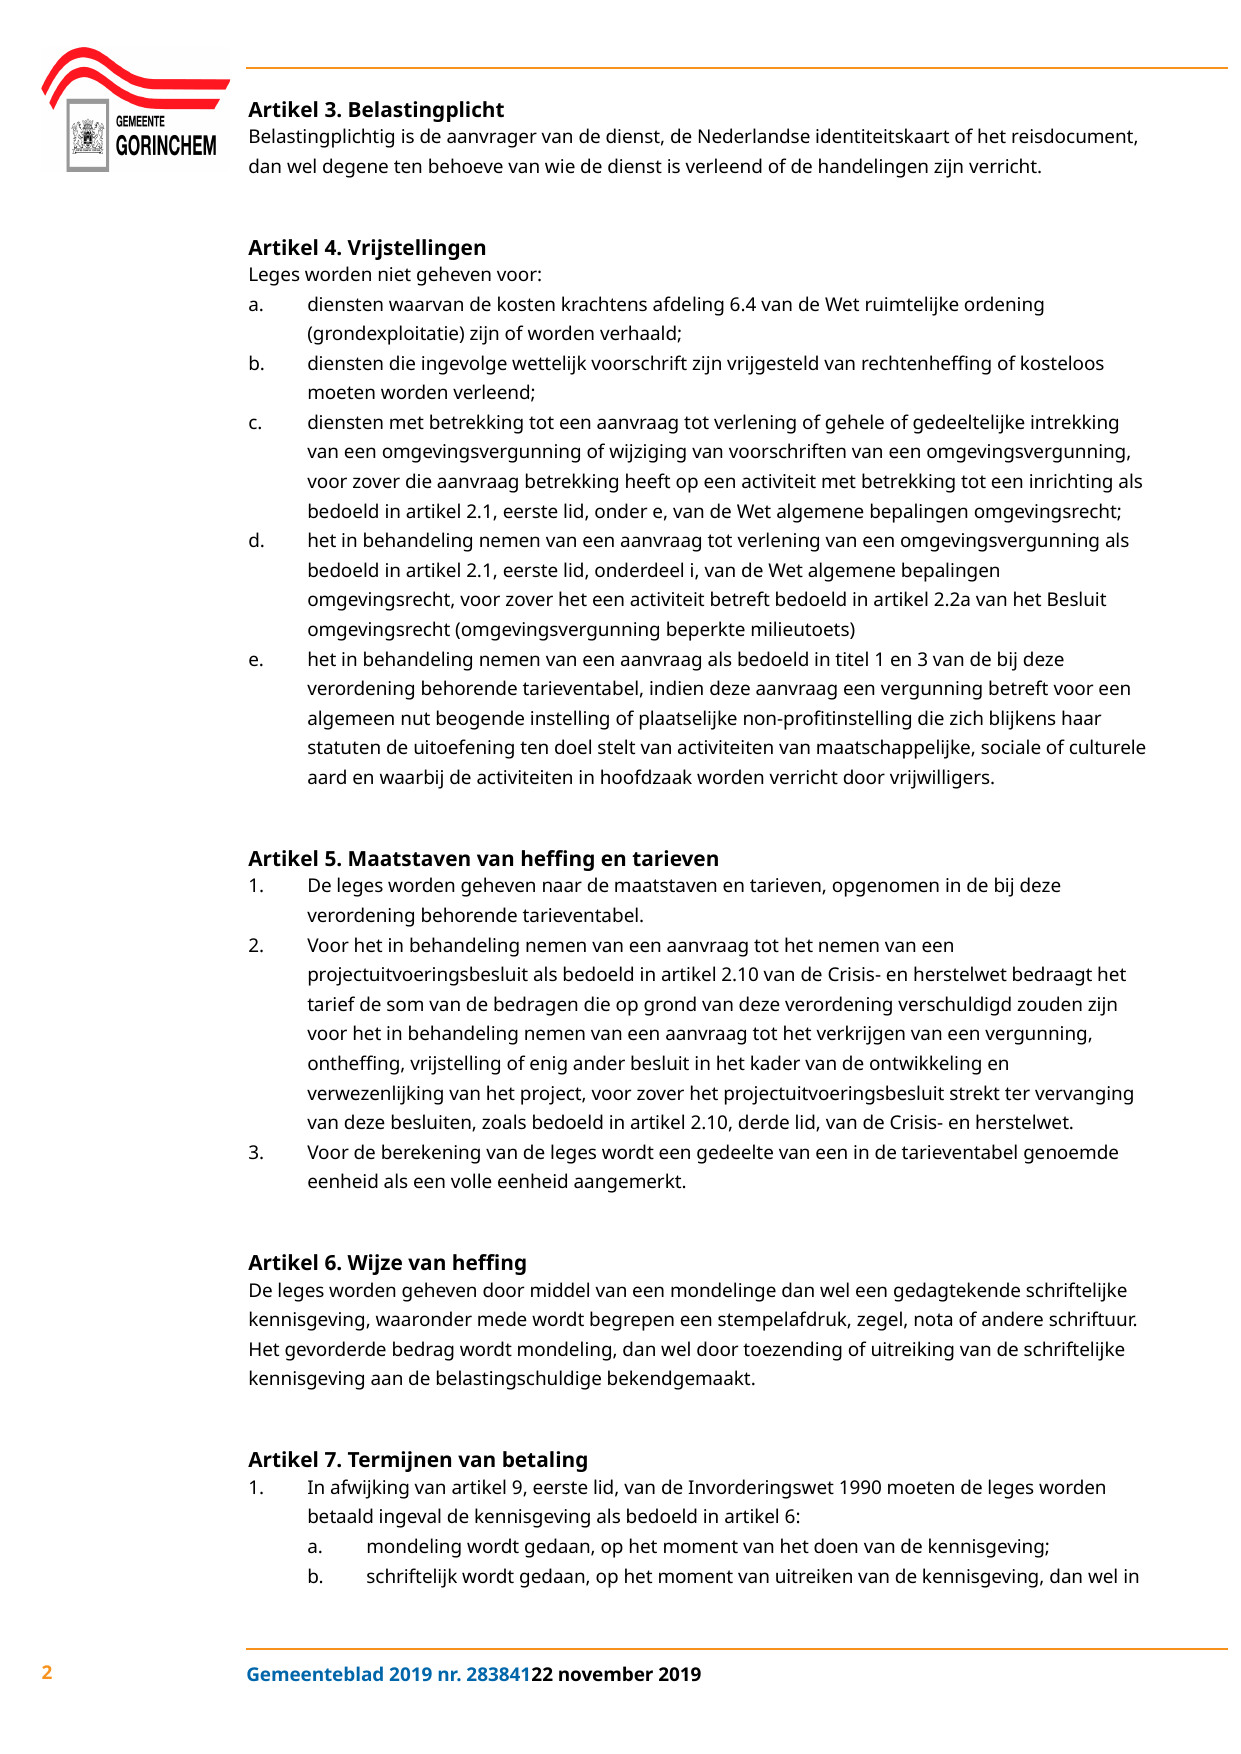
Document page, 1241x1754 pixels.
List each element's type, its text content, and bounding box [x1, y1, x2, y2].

list diensten waarvan de kosten krachtens afdeling 6.4 van de Wet ruimtelijke ordening (grondexploitatie) zijn of worden verhaald; [248, 291, 1152, 346]
text Belastingplichtig is de aanvrager van de dienst, de Nederlandse identiteitskaart of het reisdocument, dan wel degene ten behoeve van wie de dienst is verleend of de handelingen zijn verricht. [248, 123, 1152, 178]
list het in behandeling nemen van een aanvraag tot verlening van een omgevingsvergunning als bedoeld in artikel 2.1, eerste lid, onderdeel i, van de Wet algemene bepalingen omgevingsrecht, voor zover het een activiteit betreft bedoeld in artikel 2.2a van het Besluit omgevingsrecht (omgevingsvergunning beperkte milieutoets) [248, 527, 1152, 642]
text Artikel 3. Belastingplicht [248, 95, 1152, 123]
list het in behandeling nemen van een aanvraag als bedoeld in titel 1 en 3 van de bij deze verordening behorende tarieventabel, indien deze aanvraag een vergunning betreft voor een algemeen nut beogende instelling of plaatselijke non-profitinstelling die zich blijkens haar statuten de uitoefening ten doel stelt van activiteiten van maatschappelijke, sociale of culturele aard en waarbij de activiteiten in hoofdzaak worden verricht door vrijwilligers. [248, 646, 1152, 790]
list diensten met betrekking tot een aanvraag tot verlening of gehele of gedeeltelijke intrekking van een omgevingsvergunning of wijziging van voorschriften van een omgevingsvergunning, voor zover die aanvraag betrekking heeft op een activiteit met betrekking tot een inrichting als bedoeld in artikel 2.1, eerste lid, onder e, van de Wet algemene bepalingen omgevingsrecht; [248, 409, 1152, 524]
text Leges worden niet geheven voor: [248, 261, 1152, 287]
picture [41, 47, 231, 172]
text Artikel 7. Termijnen van betaling [248, 1446, 1152, 1474]
text Artikel 4. Vrijstellingen [248, 233, 1152, 261]
list mondeling wordt gedaan, op het moment van het doen van de kennisgeving; [307, 1533, 1152, 1559]
list schriftelijk wordt gedaan, op het moment van uitreiken van de kennisgeving, dan wel in [307, 1563, 1152, 1588]
list In afwijking van artikel 9, eerste lid, van de Invorderingswet 1990 moeten de leges worden betaald ingeval de kennisgeving als bedoeld in artikel 6: [248, 1474, 1152, 1529]
list De leges worden geheven naar de maatstaven en tarieven, opgenomen in de bij deze verordening behorende tarieventabel. [248, 873, 1152, 928]
list Voor de berekening van de leges wordt een gedeelte van een in de tarieventabel genoemde eenheid als een volle eenheid aangemerkt. [248, 1139, 1152, 1194]
list Voor het in behandeling nemen van een aanvraag tot het nemen van een projectuitvoeringsbesluit als bedoeld in artikel 2.10 van de Crisis- en herstelwet bedraagt het tarief de som van de bedragen die op grond van deze verordening verschuldigd zouden zijn voor het in behandeling nemen van een aanvraag tot het verkrijgen van een vergunning, ontheffing, vrijstelling of enig ander besluit in het kader van de ontwikkeling en verwezenlijking van het project, voor zover het projectuitvoeringsbesluit strekt ter vervanging van deze besluiten, zoals bedoeld in artikel 2.10, derde lid, van de Crisis- en herstelwet. [248, 932, 1152, 1135]
text Artikel 6. Wijze van heffing [248, 1248, 1152, 1277]
text De leges worden geheven door middel van een mondelinge dan wel een gedagtekende schriftelijke kennisgeving, waaronder mede wordt begrepen een stempelafdruk, zegel, nota of andere schriftuur. Het gevorderde bedrag wordt mondeling, dan wel door toezending of uitreiking van de schriftelijke kennisgeving aan de belastingschuldige bekendgemaakt. [248, 1277, 1152, 1391]
list diensten die ingevolge wettelijk voorschrift zijn vrijgesteld van rechtenheffing of kosteloos moeten worden verleend; [248, 350, 1152, 405]
text Artikel 5. Maatstaven van heffing en tarieven [248, 844, 1152, 873]
